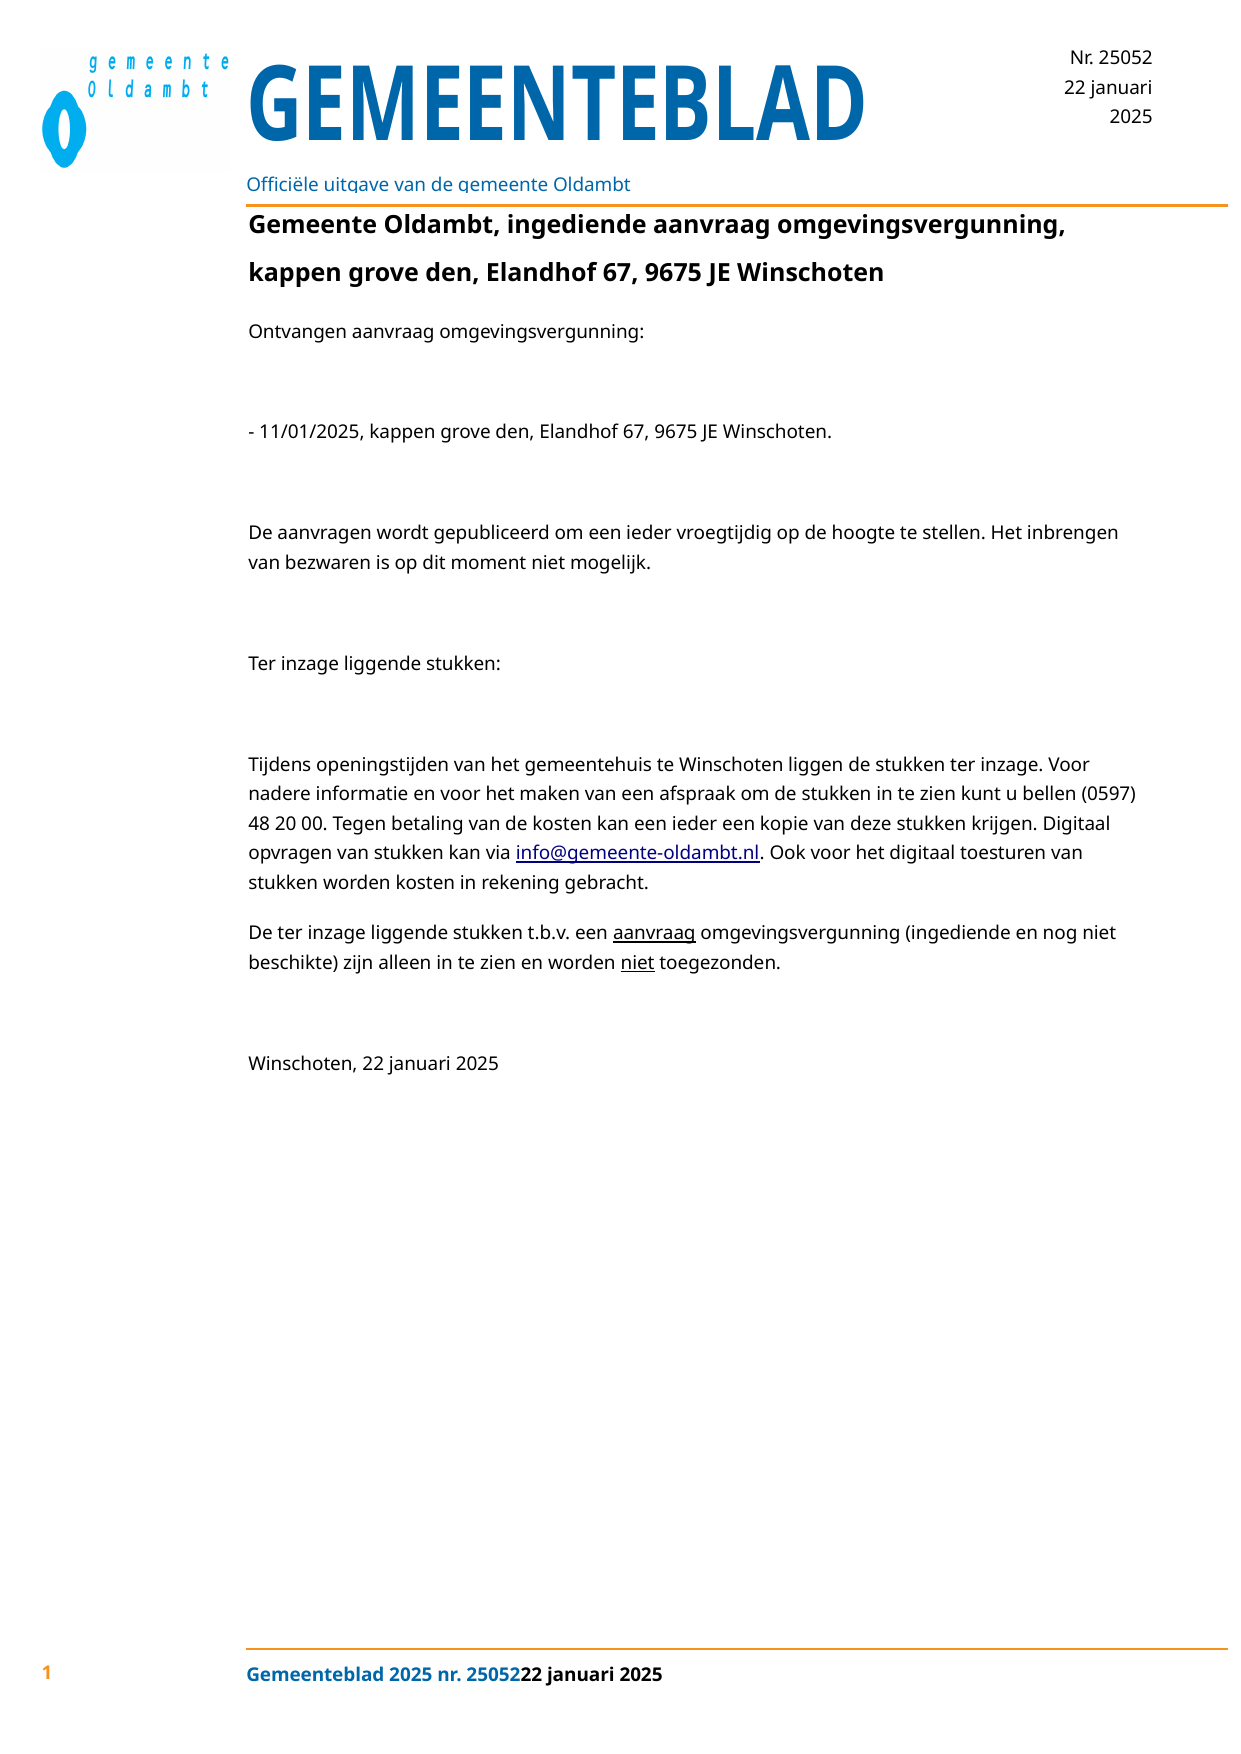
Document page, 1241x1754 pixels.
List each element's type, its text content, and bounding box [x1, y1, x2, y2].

text De ter inzage liggende stukken t.b.v. een aanvraag omgevingsvergunning (ingediende en nog niet beschikte) zijn alleen in te zien en worden niet toegezonden. [248, 919, 1152, 975]
picture [41, 47, 231, 172]
text Ter inzage liggende stukken: [248, 650, 1152, 676]
text Tijdens openingstijden van het gemeentehuis te Winschoten liggen de stukken ter inzage. Voor nadere informatie en voor het maken van een afspraak om de stukken in te zien kunt u bellen (0597) 48 20 00. Tegen betaling van de kosten kan een ieder een kopie van deze stukken krijgen. Digitaal opvragen van stukken kan via info@gemeente-oldambt.nl. Ook voor het digitaal toesturen van stukken worden kosten in rekening gebracht. [248, 751, 1152, 895]
text Ontvangen aanvraag omgevingsvergunning: [248, 318, 1152, 344]
text Gemeente Oldambt, ingediende aanvraag omgevingsvergunning, kappen grove den, Elandhof 67, 9675 JE Winschoten [248, 207, 1152, 288]
text Winschoten, 22 januari 2025 [248, 1050, 1152, 1076]
text - 11/01/2025, kappen grove den, Elandhof 67, 9675 JE Winschoten. [248, 419, 1152, 444]
text De aanvragen wordt gepubliceerd om een ieder vroegtijdig op de hoogte te stellen. Het inbrengen van bezwaren is op dit moment niet mogelijk. [248, 519, 1152, 575]
